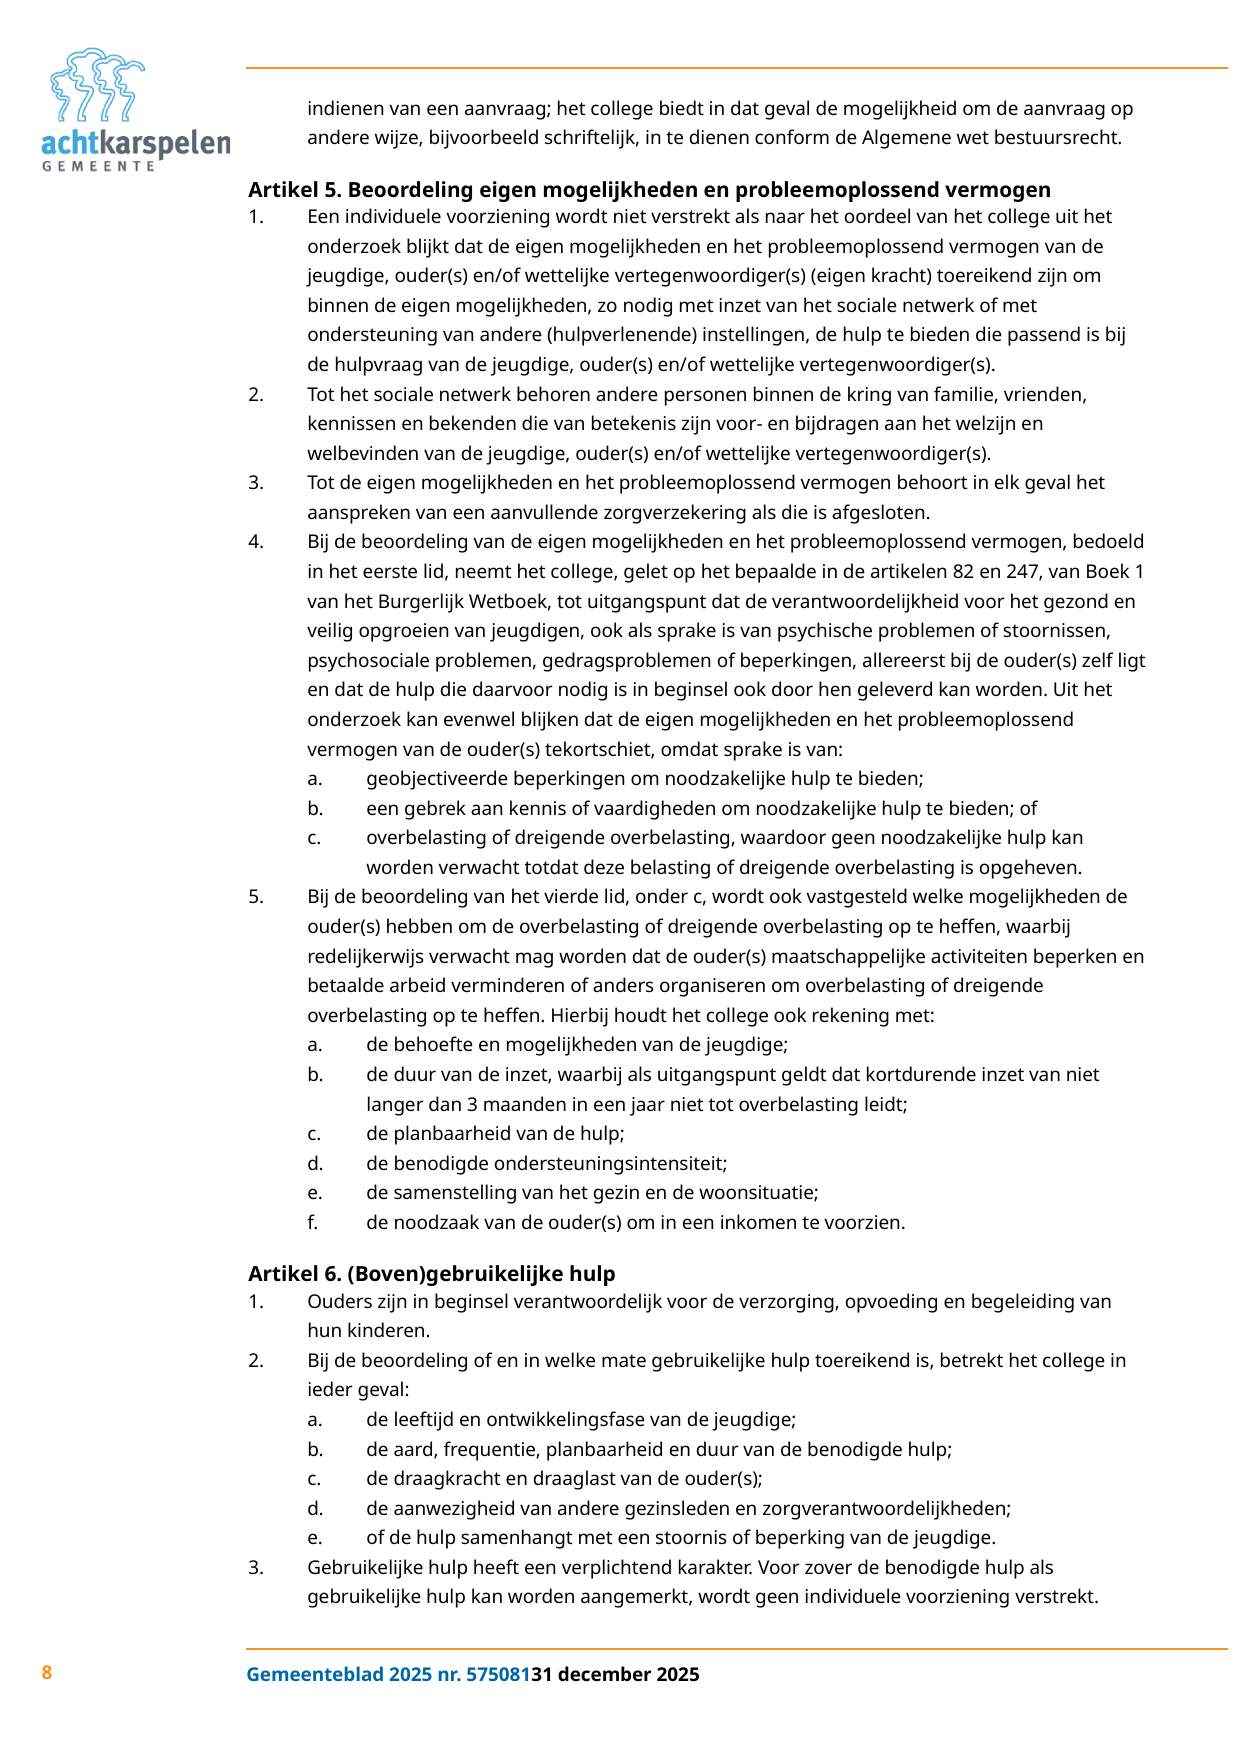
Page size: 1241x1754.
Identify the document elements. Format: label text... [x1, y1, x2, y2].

list de planbaarheid van de hulp; [307, 1120, 1152, 1146]
list de draagkracht en draaglast van de ouder(s); [307, 1465, 1152, 1491]
list Tot de eigen mogelijkheden en het probleemoplossend vermogen behoort in elk geval het aanspreken van een aanvullende zorgverzekering als die is afgesloten. [248, 469, 1152, 525]
list Bij de beoordeling van de eigen mogelijkheden en het probleemoplossend vermogen, bedoeld in het eerste lid, neemt het college, gelet op het bepaalde in de artikelen 82 en 247, van Boek 1 van het Burgerlijk Wetboek, tot uitgangspunt dat de verantwoordelijkheid voor het gezond en veilig opgroeien van jeugdigen, ook als sprake is van psychische problemen of stoornissen, psychosociale problemen, gedragsproblemen of beperkingen, allereerst bij de ouder(s) zelf ligt en dat de hulp die daarvoor nodig is in beginsel ook door hen geleverd kan worden. Uit het onderzoek kan evenwel blijken dat de eigen mogelijkheden en het probleemoplossend vermogen van de ouder(s) tekortschiet, omdat sprake is van: [248, 529, 1152, 761]
list indienen van een aanvraag; het college biedt in dat geval de mogelijkheid om de aanvraag op andere wijze, bijvoorbeeld schriftelijk, in te dienen conform de Algemene wet bestuursrecht. [248, 95, 1152, 150]
list Gebruikelijke hulp heeft een verplichtend karakter. Voor zover de benodigde hulp als gebruikelijke hulp kan worden aangemerkt, wordt geen individuele voorziening verstrekt. [248, 1554, 1152, 1609]
text Artikel 5. Beoordeling eigen mogelijkheden en probleemoplossend vermogen [248, 175, 1152, 203]
list Tot het sociale netwerk behoren andere personen binnen de kring van familie, vrienden, kennissen en bekenden die van betekenis zijn voor- en bijdragen aan het welzijn en welbevinden van de jeugdige, ouder(s) en/of wettelijke vertegenwoordiger(s). [248, 381, 1152, 466]
list of de hulp samenhangt met een stoornis of beperking van de jeugdige. [307, 1524, 1152, 1550]
list Bij de beoordeling of en in welke mate gebruikelijke hulp toereikend is, betrekt het college in ieder geval: [248, 1347, 1152, 1402]
list overbelasting of dreigende overbelasting, waardoor geen noodzakelijke hulp kan worden verwacht totdat deze belasting of dreigende overbelasting is opgeheven. [307, 824, 1152, 880]
list de benodigde ondersteuningsintensiteit; [307, 1150, 1152, 1176]
list Een individuele voorziening wordt niet verstrekt als naar het oordeel van het college uit het onderzoek blijkt dat de eigen mogelijkheden en het probleemoplossend vermogen van de jeugdige, ouder(s) en/of wettelijke vertegenwoordiger(s) (eigen kracht) toereikend zijn om binnen de eigen mogelijkheden, zo nodig met inzet van het sociale netwerk of met ondersteuning van andere (hulpverlenende) instellingen, de hulp te bieden die passend is bij de hulpvraag van de jeugdige, ouder(s) en/of wettelijke vertegenwoordiger(s). [248, 203, 1152, 377]
list de samenstelling van het gezin en de woonsituatie; [307, 1179, 1152, 1205]
list de duur van de inzet, waarbij als uitgangspunt geldt dat kortdurende inzet van niet langer dan 3 maanden in een jaar niet tot overbelasting leidt; [307, 1061, 1152, 1116]
list de leeftijd en ontwikkelingsfase van de jeugdige; [307, 1406, 1152, 1432]
list geobjectiveerde beperkingen om noodzakelijke hulp te bieden; [307, 765, 1152, 791]
list de aanwezigheid van andere gezinsleden en zorgverantwoordelijkheden; [307, 1495, 1152, 1521]
list Ouders zijn in beginsel verantwoordelijk voor de verzorging, opvoeding en begeleiding van hun kinderen. [248, 1288, 1152, 1343]
picture [41, 47, 231, 172]
list de aard, frequentie, planbaarheid en duur van de benodigde hulp; [307, 1436, 1152, 1462]
list de behoefte en mogelijkheden van de jeugdige; [307, 1032, 1152, 1057]
list een gebrek aan kennis of vaardigheden om noodzakelijke hulp te bieden; of [307, 795, 1152, 821]
list de noodzaak van de ouder(s) om in een inkomen te voorzien. [307, 1209, 1152, 1235]
text Artikel 6. (Boven)gebruikelijke hulp [248, 1259, 1152, 1288]
list Bij de beoordeling van het vierde lid, onder c, wordt ook vastgesteld welke mogelijkheden de ouder(s) hebben om de overbelasting of dreigende overbelasting op te heffen, waarbij redelijkerwijs verwacht mag worden dat de ouder(s) maatschappelijke activiteiten beperken en betaalde arbeid verminderen of anders organiseren om overbelasting of dreigende overbelasting op te heffen. Hierbij houdt het college ook rekening met: [248, 884, 1152, 1028]
